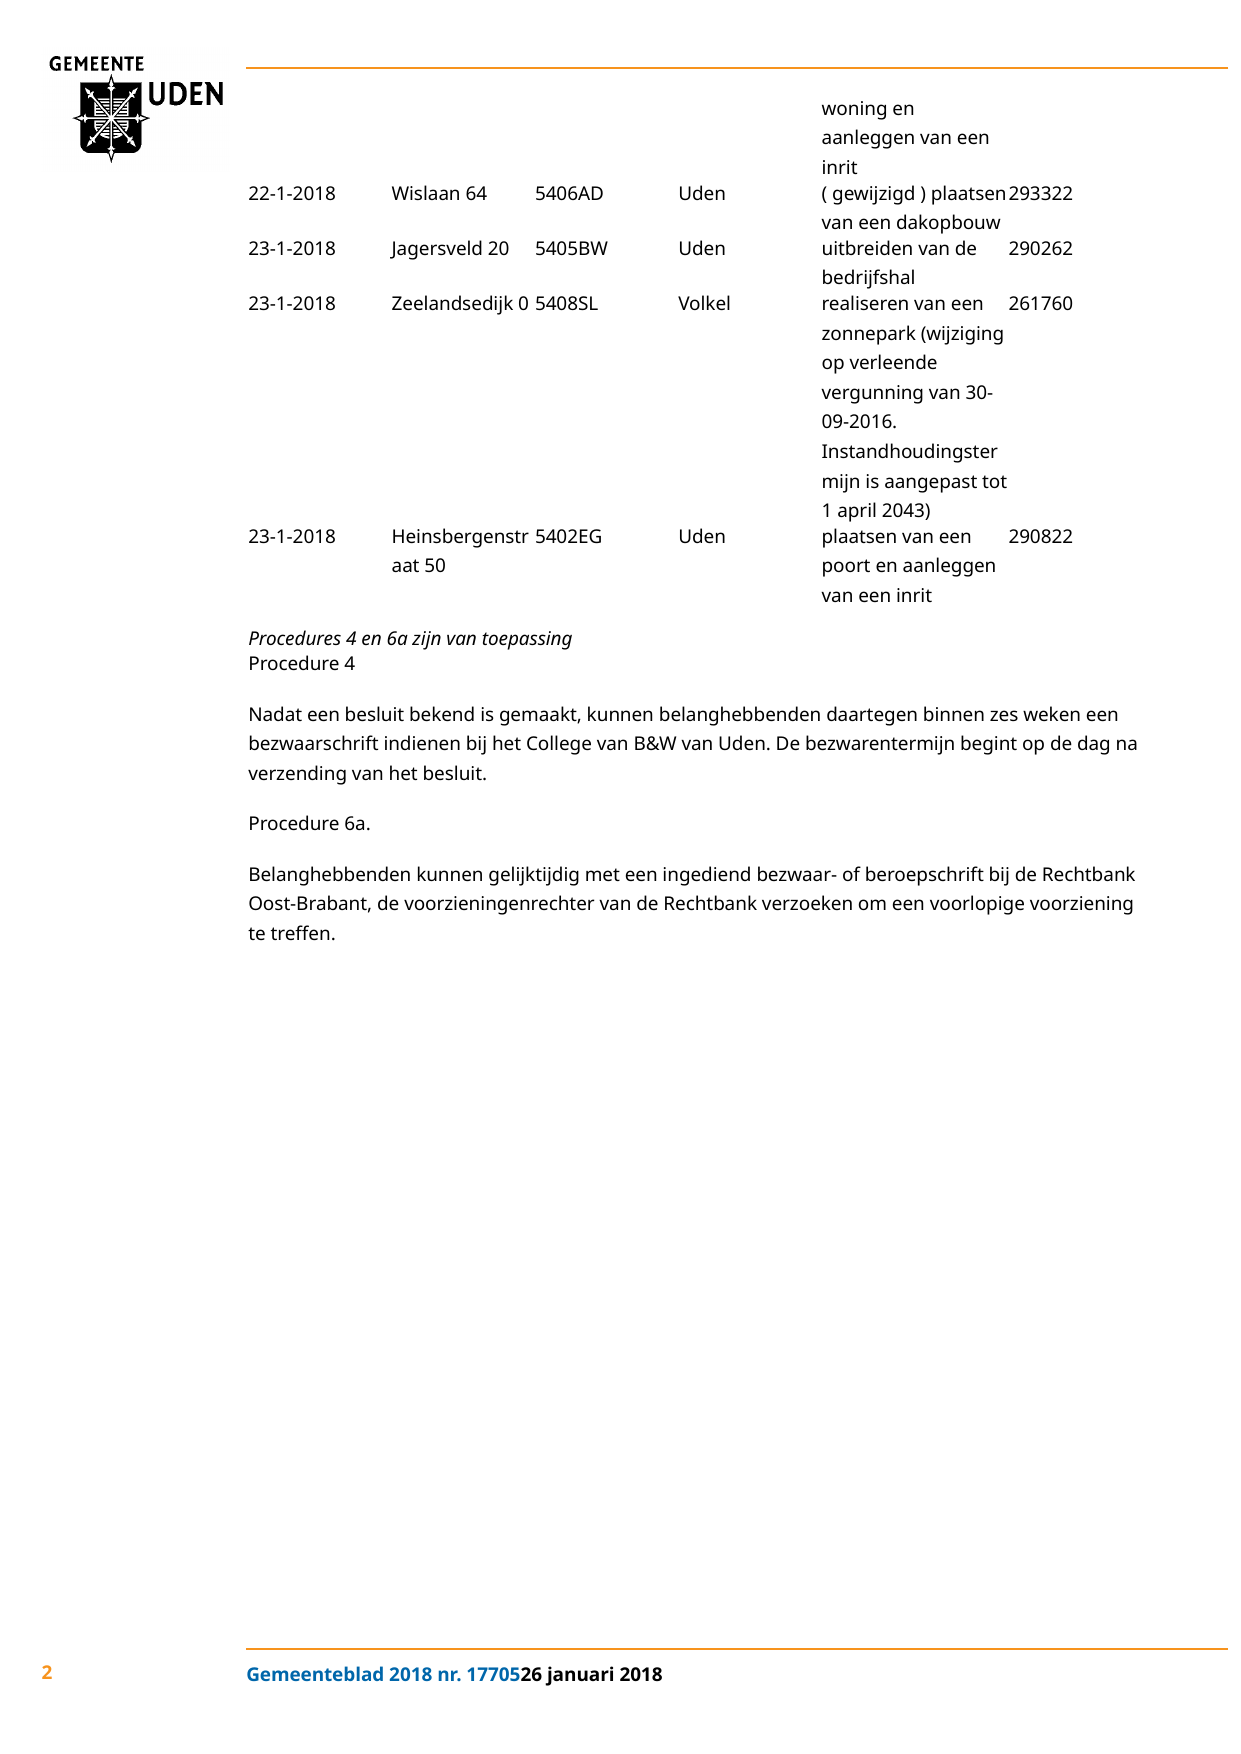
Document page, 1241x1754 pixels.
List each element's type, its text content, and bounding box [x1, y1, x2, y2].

table_cell uitbreiden van de bedrijfshal [821, 235, 1008, 290]
table_cell Volkel [678, 290, 821, 523]
table_cell 5402EG [535, 523, 678, 608]
table_cell [678, 95, 821, 180]
table_cell 293322 [1008, 180, 1152, 235]
text Nadat een besluit bekend is gemaakt, kunnen belanghebbenden daartegen binnen zes weken een bezwaarschrift indienen bij het College van B&W van Uden. De bezwarentermijn begint op de dag na verzending van het besluit. [248, 701, 1152, 786]
table_cell plaatsen van een poort en aanleggen van een inrit [821, 523, 1008, 608]
text Procedures 4 en 6a zijn van toepassing [248, 625, 1152, 651]
table_cell Uden [678, 523, 821, 608]
table_cell 23-1-2018 [248, 523, 391, 608]
table_cell realiseren van een zonnepark (wijziging op verleende vergunning van 30-09-2016. Instandhoudingstermijn is aangepast tot 1 april 2043) [821, 290, 1008, 523]
table_cell Jagersveld 20 [391, 235, 535, 290]
table_cell 23-1-2018 [248, 290, 391, 523]
text Procedure 6a. [248, 811, 1152, 836]
table_cell 23-1-2018 [248, 235, 391, 290]
table_cell [535, 95, 678, 180]
table_cell Uden [678, 180, 821, 235]
table_cell 261760 [1008, 290, 1152, 523]
table_cell Uden [678, 235, 821, 290]
table_cell Heinsbergenstraat 50 [391, 523, 535, 608]
table_cell [1008, 95, 1152, 180]
table_cell 5405BW [535, 235, 678, 290]
table_cell 290822 [1008, 523, 1152, 608]
table_cell 290262 [1008, 235, 1152, 290]
table_cell woning en aanleggen van een inrit [821, 95, 1008, 180]
table_cell Zeelandsedijk 0 [391, 290, 535, 523]
table_cell [248, 95, 391, 180]
text Belanghebbenden kunnen gelijktijdig met een ingediend bezwaar- of beroepschrift bij de Rechtbank Oost-Brabant, de voorzieningenrechter van de Rechtbank verzoeken om een voorlopige voorziening te treffen. [248, 861, 1152, 946]
table_cell 5408SL [535, 290, 678, 523]
table_cell Wislaan 64 [391, 180, 535, 235]
table_cell 22-1-2018 [248, 180, 391, 235]
table_cell 5406AD [535, 180, 678, 235]
picture [41, 47, 231, 172]
text Procedure 4 [248, 651, 1152, 676]
table_cell ( gewijzigd ) plaatsen van een dakopbouw [821, 180, 1008, 235]
table_cell [391, 95, 535, 180]
